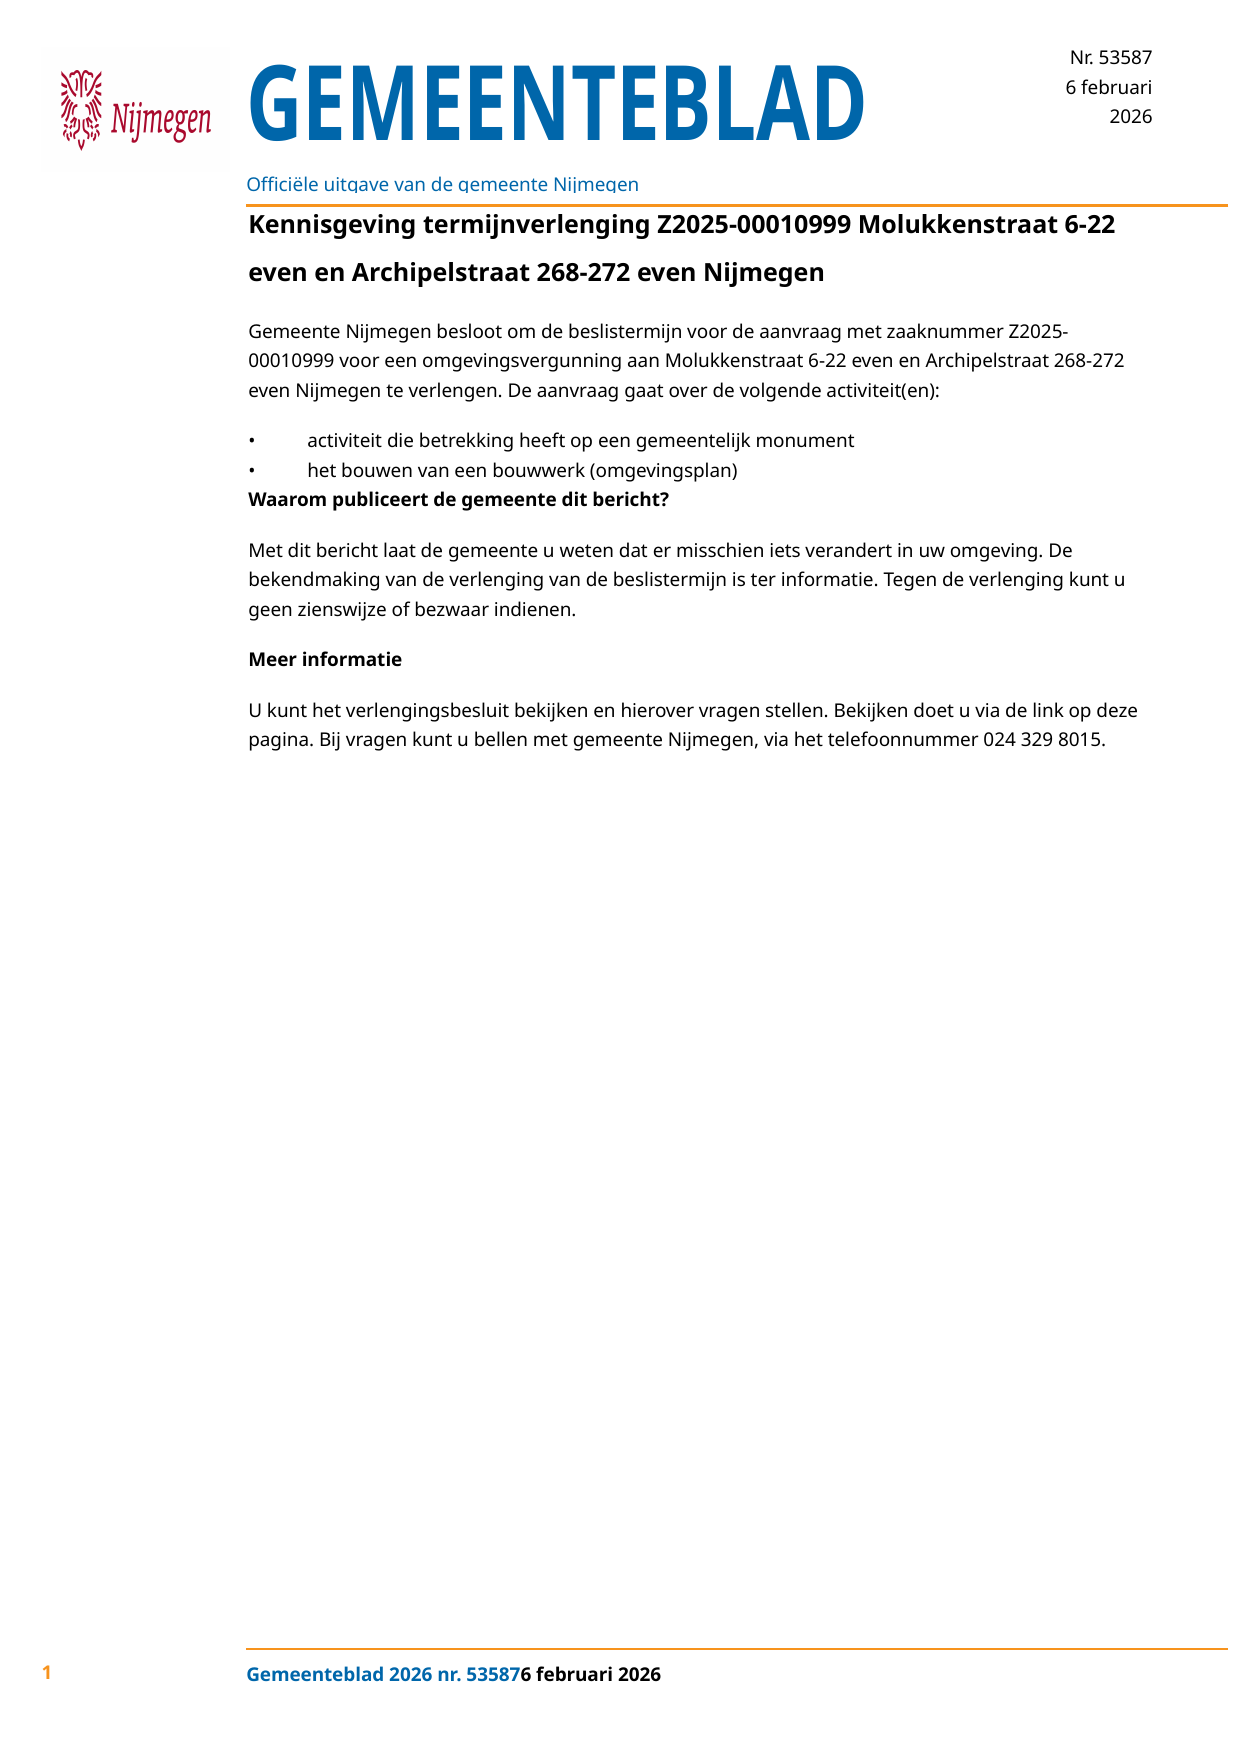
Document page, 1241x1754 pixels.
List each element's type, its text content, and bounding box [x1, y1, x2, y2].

list activiteit die betrekking heeft op een gemeentelijk monument [248, 427, 1152, 453]
text Gemeente Nijmegen besloot om de beslistermijn voor de aanvraag met zaaknummer Z2025-00010999 voor een omgevingsvergunning aan Molukkenstraat 6-22 even en Archipelstraat 268-272 even Nijmegen te verlengen. De aanvraag gaat over de volgende activiteit(en): [248, 318, 1152, 403]
picture [41, 47, 231, 172]
text Waarom publiceert de gemeente dit bericht? [248, 487, 1152, 512]
text U kunt het verlengingsbesluit bekijken en hierover vragen stellen. Bekijken doet u via de link op deze pagina. Bij vragen kunt u bellen met gemeente Nijmegen, via het telefoonnummer 024 329 8015. [248, 697, 1152, 752]
text Meer informatie [248, 647, 1152, 672]
text Kennisgeving termijnverlenging Z2025-00010999 Molukkenstraat 6-22 even en Archipelstraat 268-272 even Nijmegen [248, 207, 1152, 288]
text Met dit bericht laat de gemeente u weten dat er misschien iets verandert in uw omgeving. De bekendmaking van de verlenging van de beslistermijn is ter informatie. Tegen de verlenging kunt u geen zienswijze of bezwaar indienen. [248, 537, 1152, 622]
list het bouwen van een bouwwerk (omgevingsplan) [248, 457, 1152, 483]
